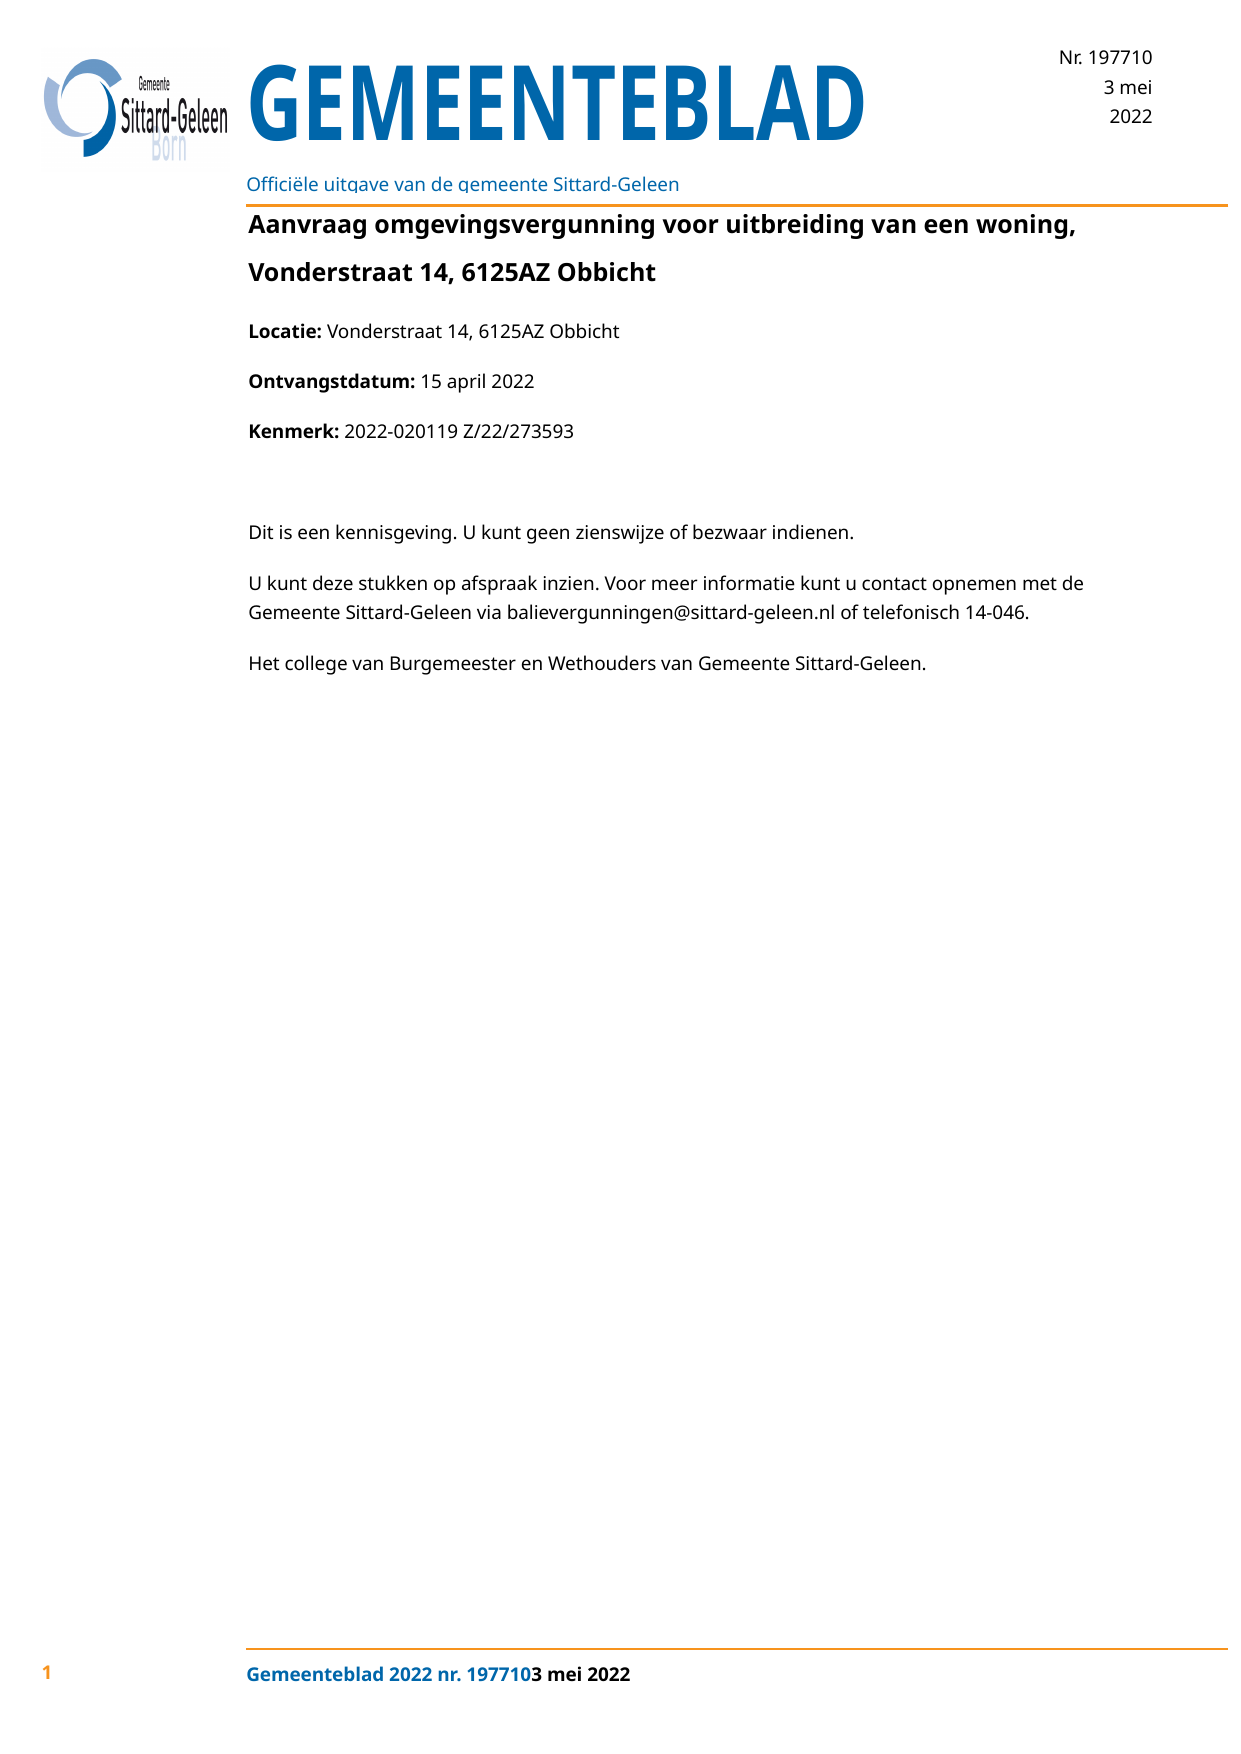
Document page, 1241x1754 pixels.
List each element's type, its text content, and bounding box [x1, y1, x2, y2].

text Kenmerk: 2022-020119 Z/22/273593 [248, 419, 1152, 444]
picture [41, 47, 231, 172]
text Het college van Burgemeester en Wethouders van Gemeente Sittard-Geleen. [248, 650, 1152, 676]
text U kunt deze stukken op afspraak inzien. Voor meer informatie kunt u contact opnemen met de Gemeente Sittard-Geleen via balievergunningen@sittard-geleen.nl of telefonisch 14-046. [248, 570, 1152, 625]
text Aanvraag omgevingsvergunning voor uitbreiding van een woning, Vonderstraat 14, 6125AZ Obbicht [248, 207, 1152, 288]
text Dit is een kennisgeving. U kunt geen zienswijze of bezwaar indienen. [248, 519, 1152, 545]
text Ontvangstdatum: 15 april 2022 [248, 368, 1152, 394]
text Locatie: Vonderstraat 14, 6125AZ Obbicht [248, 318, 1152, 344]
